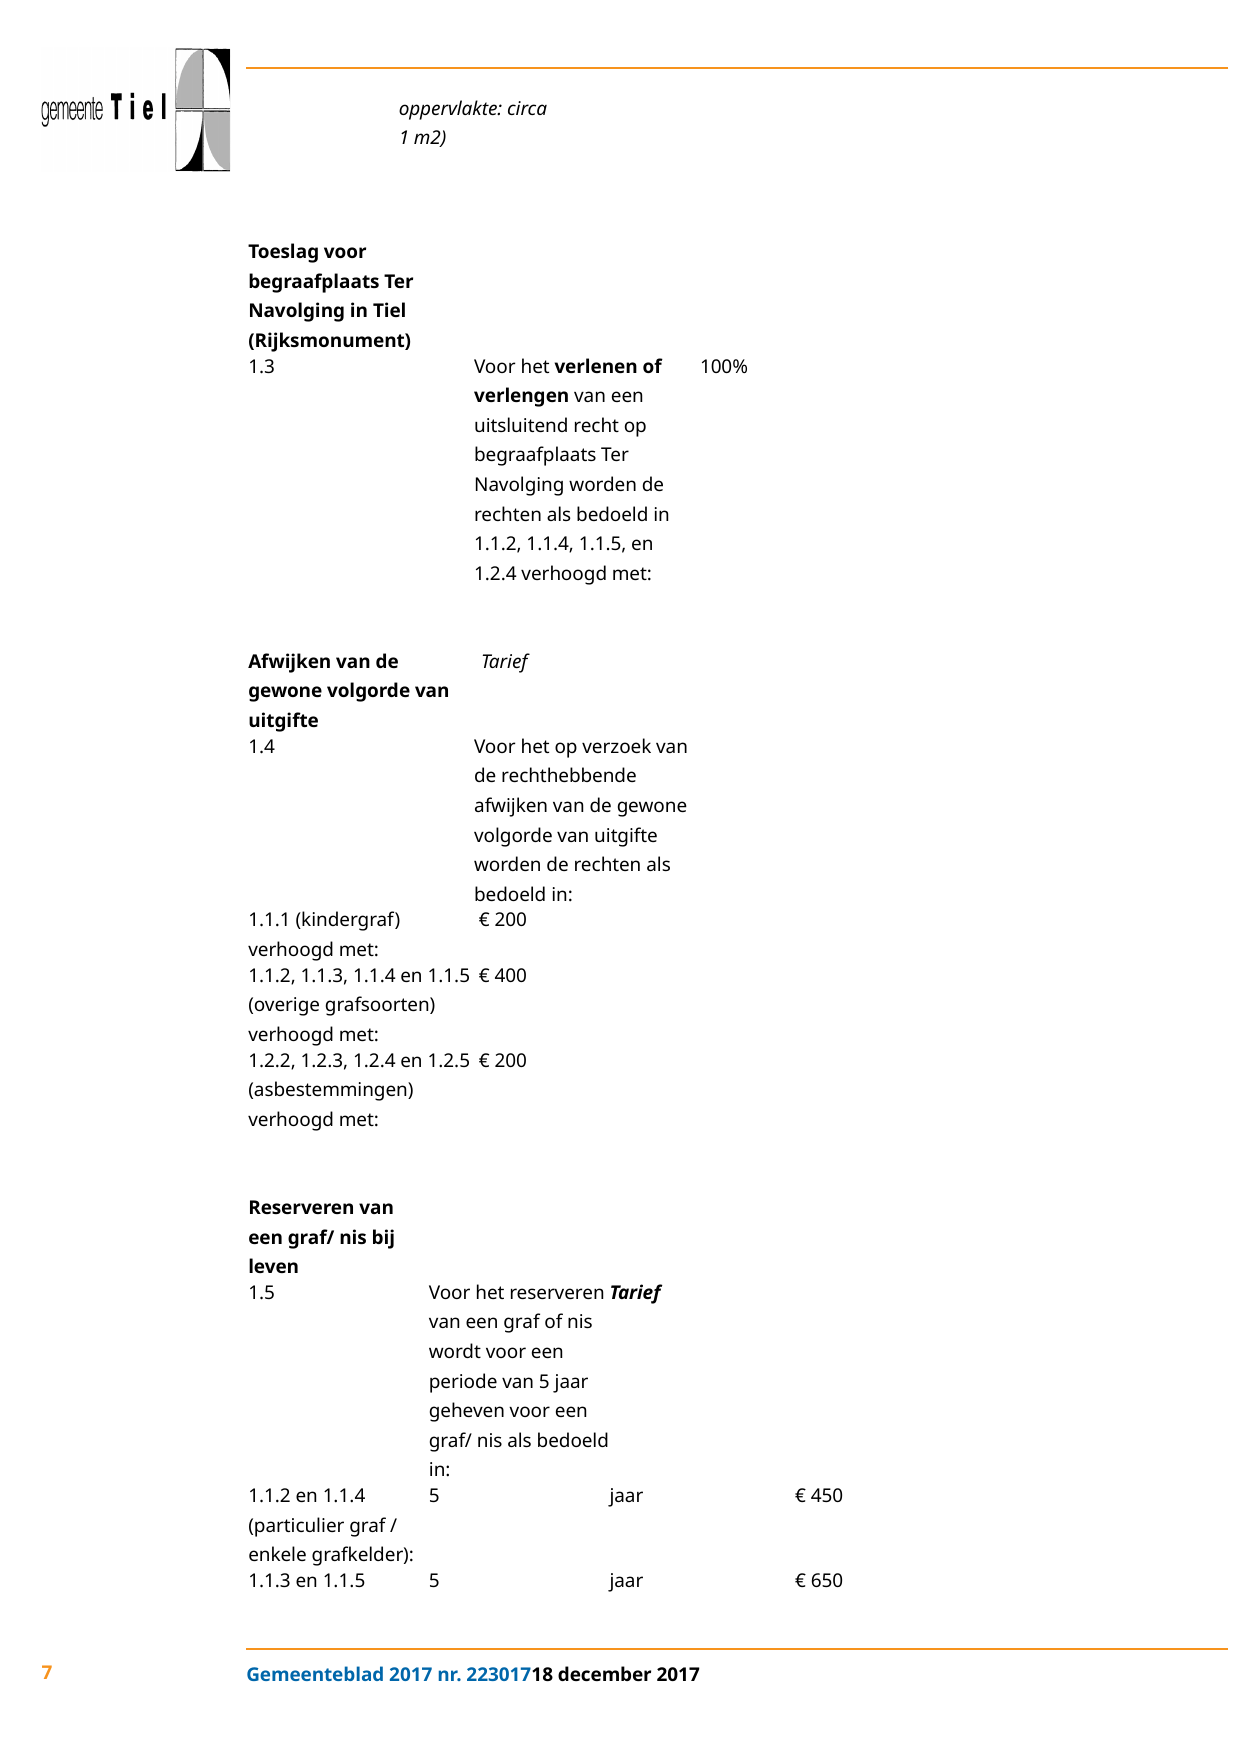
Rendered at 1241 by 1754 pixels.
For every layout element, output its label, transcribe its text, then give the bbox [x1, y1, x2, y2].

table_cell Voor het op verzoek van de rechthebbende afwijken van de gewone volgorde van uitgifte worden de rechten als bedoeld in: [474, 733, 700, 907]
table_cell [971, 1483, 1152, 1567]
table_cell € 400 [474, 962, 700, 1047]
table_cell € 450 [790, 1483, 971, 1567]
table_cell 5 [429, 1483, 609, 1567]
table_cell 1.5 [248, 1279, 429, 1482]
table_cell [1001, 95, 1152, 150]
table_header [609, 1194, 790, 1279]
table_cell Voor het verlenen of verlengen van een uitsluitend recht op begraafplaats Ter Navolging worden de rechten als bedoeld in 1.1.2, 1.1.4, 1.1.5, en 1.2.4 verhoogd met: [474, 353, 700, 586]
table_cell oppervlakte: circa 1 m2) [399, 95, 549, 150]
table_cell [850, 95, 1001, 150]
table_cell [248, 95, 398, 150]
table_cell 5 [429, 1567, 609, 1593]
table_header Tarief [474, 648, 700, 733]
table_header Toeslag voor begraafplaats Ter Navolging in Tiel (Rijksmonument) [248, 238, 474, 353]
table_cell 100% [700, 353, 926, 586]
table_cell 1.3 [248, 353, 474, 586]
picture [41, 47, 231, 172]
table_cell [700, 1047, 926, 1132]
table_cell € 200 [474, 1047, 700, 1132]
table_cell € 650 [790, 1567, 971, 1593]
table_cell [248, 150, 398, 176]
table_cell 1.1.2, 1.1.3, 1.1.4 en 1.1.5 (overige grafsoorten) verhoogd met: [248, 962, 474, 1047]
table_cell [700, 907, 926, 962]
table_header [700, 648, 926, 733]
table_cell 1.1.3 en 1.1.5 [248, 1567, 429, 1593]
table_cell [399, 150, 549, 176]
table_cell [549, 95, 700, 150]
table_cell [700, 95, 850, 150]
table_cell Voor het reserveren van een graf of nis wordt voor een periode van 5 jaar geheven voor een graf/ nis als bedoeld in: [429, 1279, 609, 1482]
table_cell jaar [609, 1483, 790, 1567]
table_header Reserveren van een graf/ nis bij leven [248, 1194, 429, 1279]
table_cell [700, 962, 926, 1047]
table_cell [700, 733, 926, 907]
table_cell 1.4 [248, 733, 474, 907]
table_cell € 200 [474, 907, 700, 962]
table_header Afwijken van de gewone volgorde van uitgifte [248, 648, 474, 733]
table_cell jaar [609, 1567, 790, 1593]
table_cell 1.1.2 en 1.1.4 (particulier graf / enkele grafkelder): [248, 1483, 429, 1567]
table_cell [971, 1567, 1152, 1593]
table_cell Tarief [609, 1279, 790, 1482]
table_cell [926, 733, 1152, 907]
table_header [429, 1194, 609, 1279]
table_cell 1.1.1 (kindergraf) verhoogd met: [248, 907, 474, 962]
table_header [474, 238, 700, 353]
table_cell [926, 353, 1152, 586]
table_cell 1.2.2, 1.2.3, 1.2.4 en 1.2.5 (asbestemmingen) verhoogd met: [248, 1047, 474, 1132]
